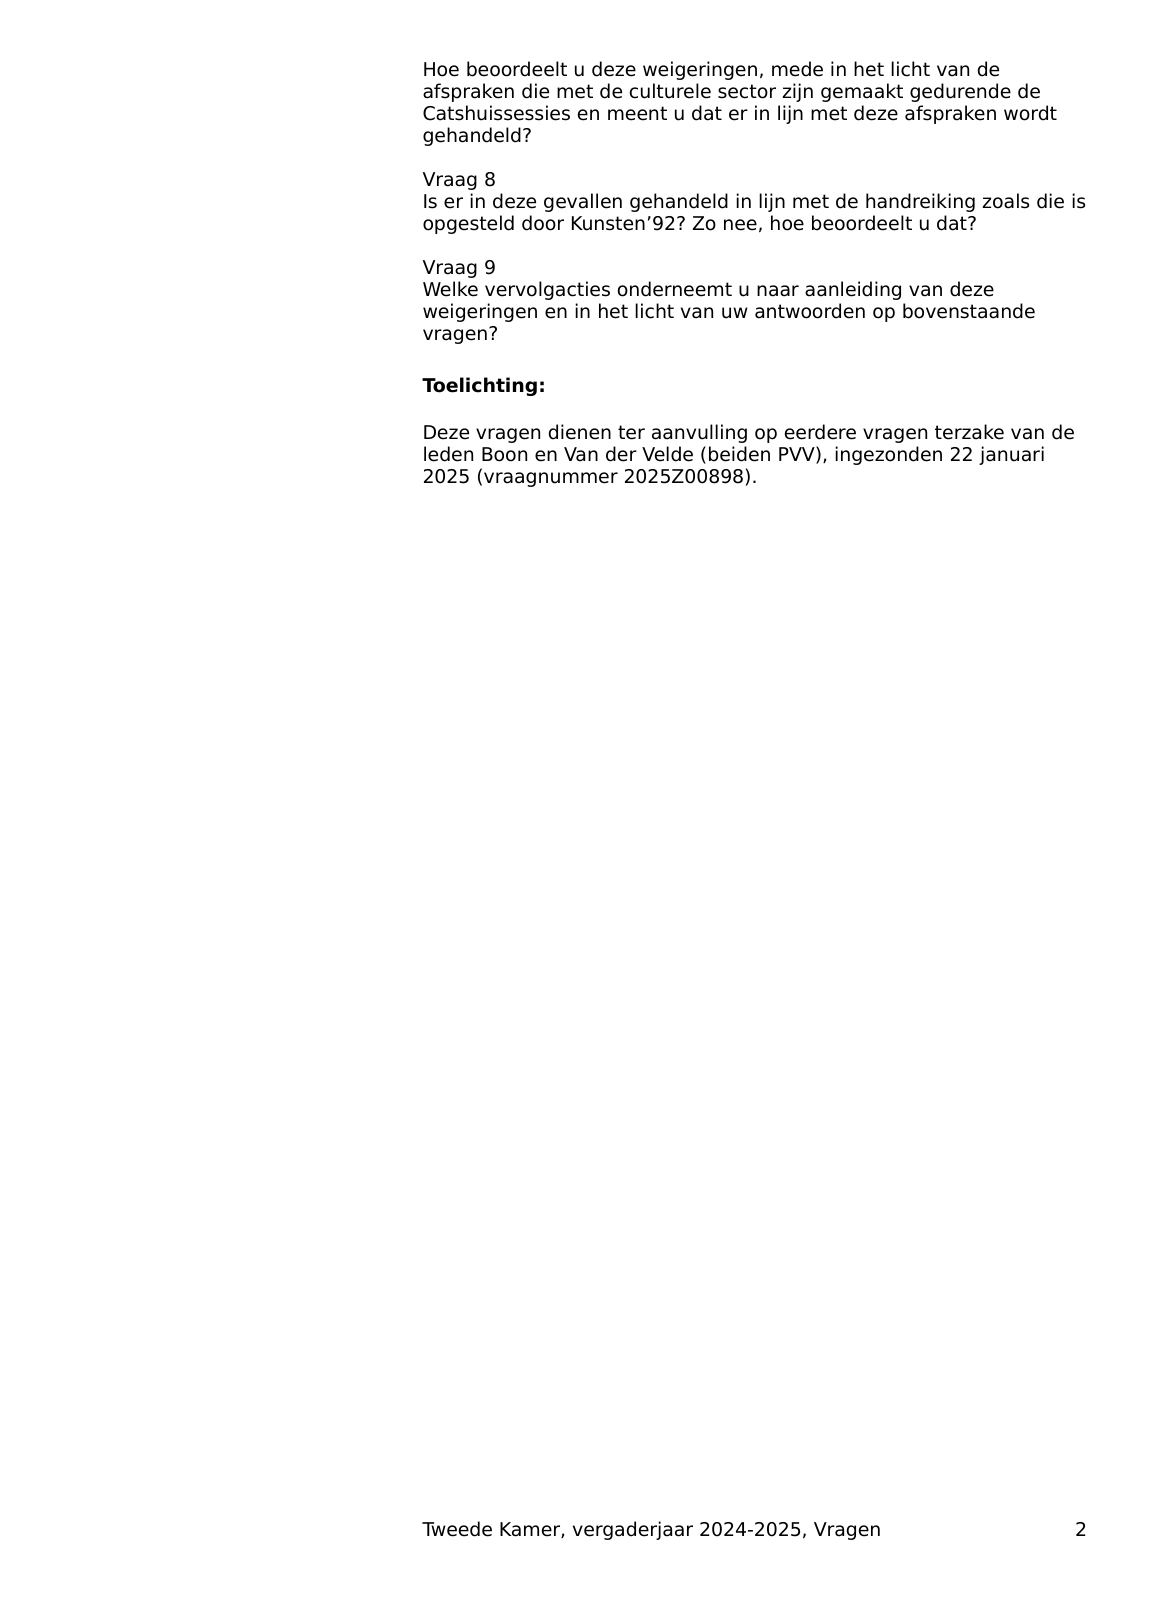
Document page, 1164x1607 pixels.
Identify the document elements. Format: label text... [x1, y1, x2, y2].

text Vraag 8 [422, 169, 1087, 191]
text Vraag 9 [422, 257, 1087, 279]
text Hoe beoordeelt u deze weigeringen, mede in het licht van de afspraken die met de culturele sector zijn gemaakt gedurende de Catshuissessies en meent u dat er in lijn met deze afspraken wordt gehandeld? [422, 59, 1087, 147]
subtitle Toelichting: [422, 375, 1087, 397]
text Is er in deze gevallen gehandeld in lijn met de handreiking zoals die is opgesteld door Kunsten’92? Zo nee, hoe beoordeelt u dat? [422, 191, 1087, 235]
text Deze vragen dienen ter aanvulling op eerdere vragen terzake van de leden Boon en Van der Velde (beiden PVV), ingezonden 22 januari 2025 (vraagnummer 2025Z00898). [422, 422, 1087, 488]
text Welke vervolgacties onderneemt u naar aanleiding van deze weigeringen en in het licht van uw antwoorden op bovenstaande vragen? [422, 279, 1087, 345]
